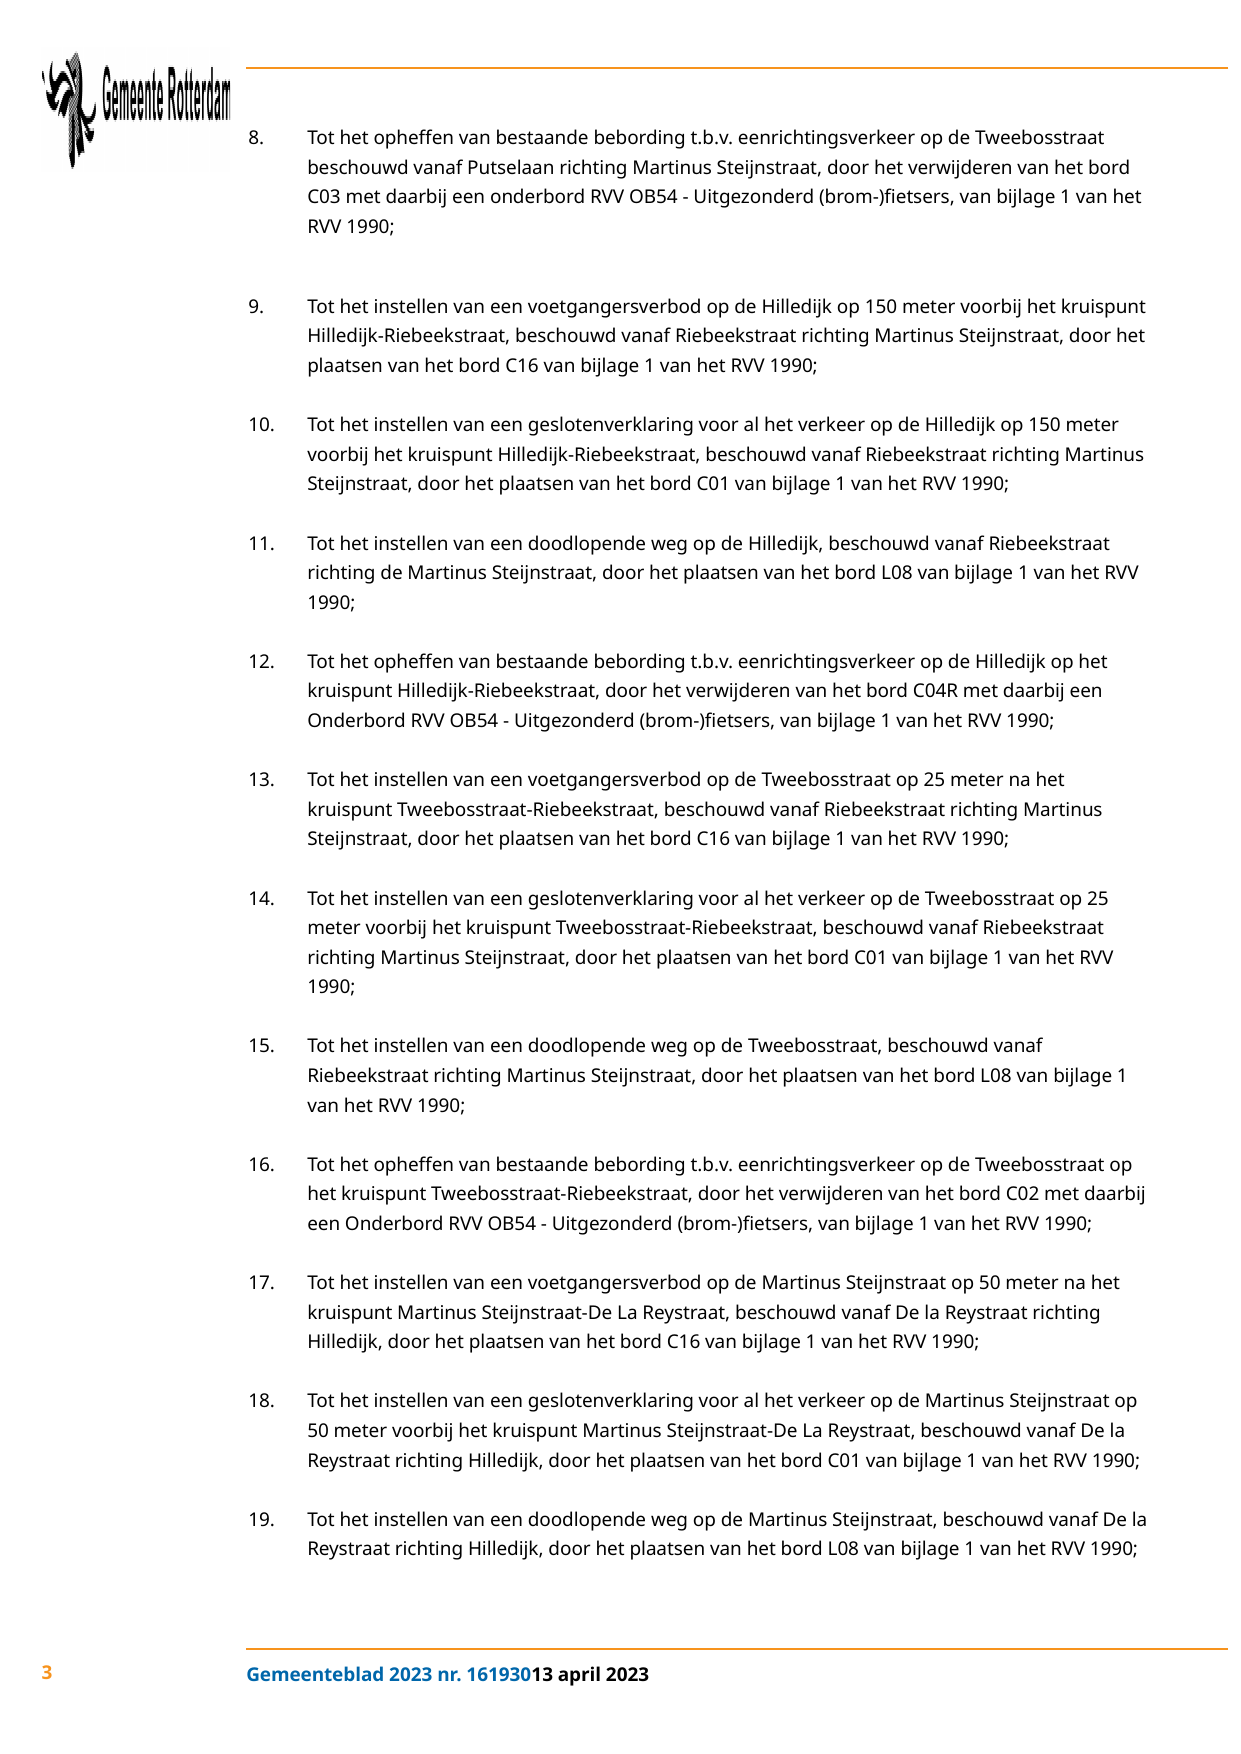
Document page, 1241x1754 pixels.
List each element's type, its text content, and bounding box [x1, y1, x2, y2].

picture [41, 47, 231, 172]
list Tot het instellen van een geslotenverklaring voor al het verkeer op de Hilledijk op 150 meter voorbij het kruispunt Hilledijk-Riebeekstraat, beschouwd vanaf Riebeekstraat richting Martinus Steijnstraat, door het plaatsen van het bord C01 van bijlage 1 van het RVV 1990; [248, 411, 1152, 496]
list Tot het instellen van een doodlopende weg op de Martinus Steijnstraat, beschouwd vanaf De la Reystraat richting Hilledijk, door het plaatsen van het bord L08 van bijlage 1 van het RVV 1990; [248, 1506, 1152, 1561]
list Tot het instellen van een geslotenverklaring voor al het verkeer op de Martinus Steijnstraat op 50 meter voorbij het kruispunt Martinus Steijnstraat-De La Reystraat, beschouwd vanaf De la Reystraat richting Hilledijk, door het plaatsen van het bord C01 van bijlage 1 van het RVV 1990; [248, 1388, 1152, 1473]
list Tot het instellen van een voetgangersverbod op de Hilledijk op 150 meter voorbij het kruispunt Hilledijk-Riebeekstraat, beschouwd vanaf Riebeekstraat richting Martinus Steijnstraat, door het plaatsen van het bord C16 van bijlage 1 van het RVV 1990; [248, 293, 1152, 378]
list Tot het instellen van een voetgangersverbod op de Tweebosstraat op 25 meter na het kruispunt Tweebosstraat-Riebeekstraat, beschouwd vanaf Riebeekstraat richting Martinus Steijnstraat, door het plaatsen van het bord C16 van bijlage 1 van het RVV 1990; [248, 766, 1152, 851]
list Tot het opheffen van bestaande bebording t.b.v. eenrichtingsverkeer op de Tweebosstraat op het kruispunt Tweebosstraat-Riebeekstraat, door het verwijderen van het bord C02 met daarbij een Onderbord RVV OB54 - Uitgezonderd (brom-)fietsers, van bijlage 1 van het RVV 1990; [248, 1151, 1152, 1236]
list Tot het opheffen van bestaande bebording t.b.v. eenrichtingsverkeer op de Tweebosstraat beschouwd vanaf Putselaan richting Martinus Steijnstraat, door het verwijderen van het bord C03 met daarbij een onderbord RVV OB54 - Uitgezonderd (brom-)fietsers, van bijlage 1 van het RVV 1990; [248, 124, 1152, 239]
list Tot het instellen van een doodlopende weg op de Hilledijk, beschouwd vanaf Riebeekstraat richting de Martinus Steijnstraat, door het plaatsen van het bord L08 van bijlage 1 van het RVV 1990; [248, 530, 1152, 615]
list Tot het instellen van een voetgangersverbod op de Martinus Steijnstraat op 50 meter na het kruispunt Martinus Steijnstraat-De La Reystraat, beschouwd vanaf De la Reystraat richting Hilledijk, door het plaatsen van het bord C16 van bijlage 1 van het RVV 1990; [248, 1269, 1152, 1354]
list Tot het instellen van een geslotenverklaring voor al het verkeer op de Tweebosstraat op 25 meter voorbij het kruispunt Tweebosstraat-Riebeekstraat, beschouwd vanaf Riebeekstraat richting Martinus Steijnstraat, door het plaatsen van het bord C01 van bijlage 1 van het RVV 1990; [248, 885, 1152, 999]
list Tot het opheffen van bestaande bebording t.b.v. eenrichtingsverkeer op de Hilledijk op het kruispunt Hilledijk-Riebeekstraat, door het verwijderen van het bord C04R met daarbij een Onderbord RVV OB54 - Uitgezonderd (brom-)fietsers, van bijlage 1 van het RVV 1990; [248, 648, 1152, 733]
list Tot het instellen van een doodlopende weg op de Tweebosstraat, beschouwd vanaf Riebeekstraat richting Martinus Steijnstraat, door het plaatsen van het bord L08 van bijlage 1 van het RVV 1990; [248, 1033, 1152, 1118]
